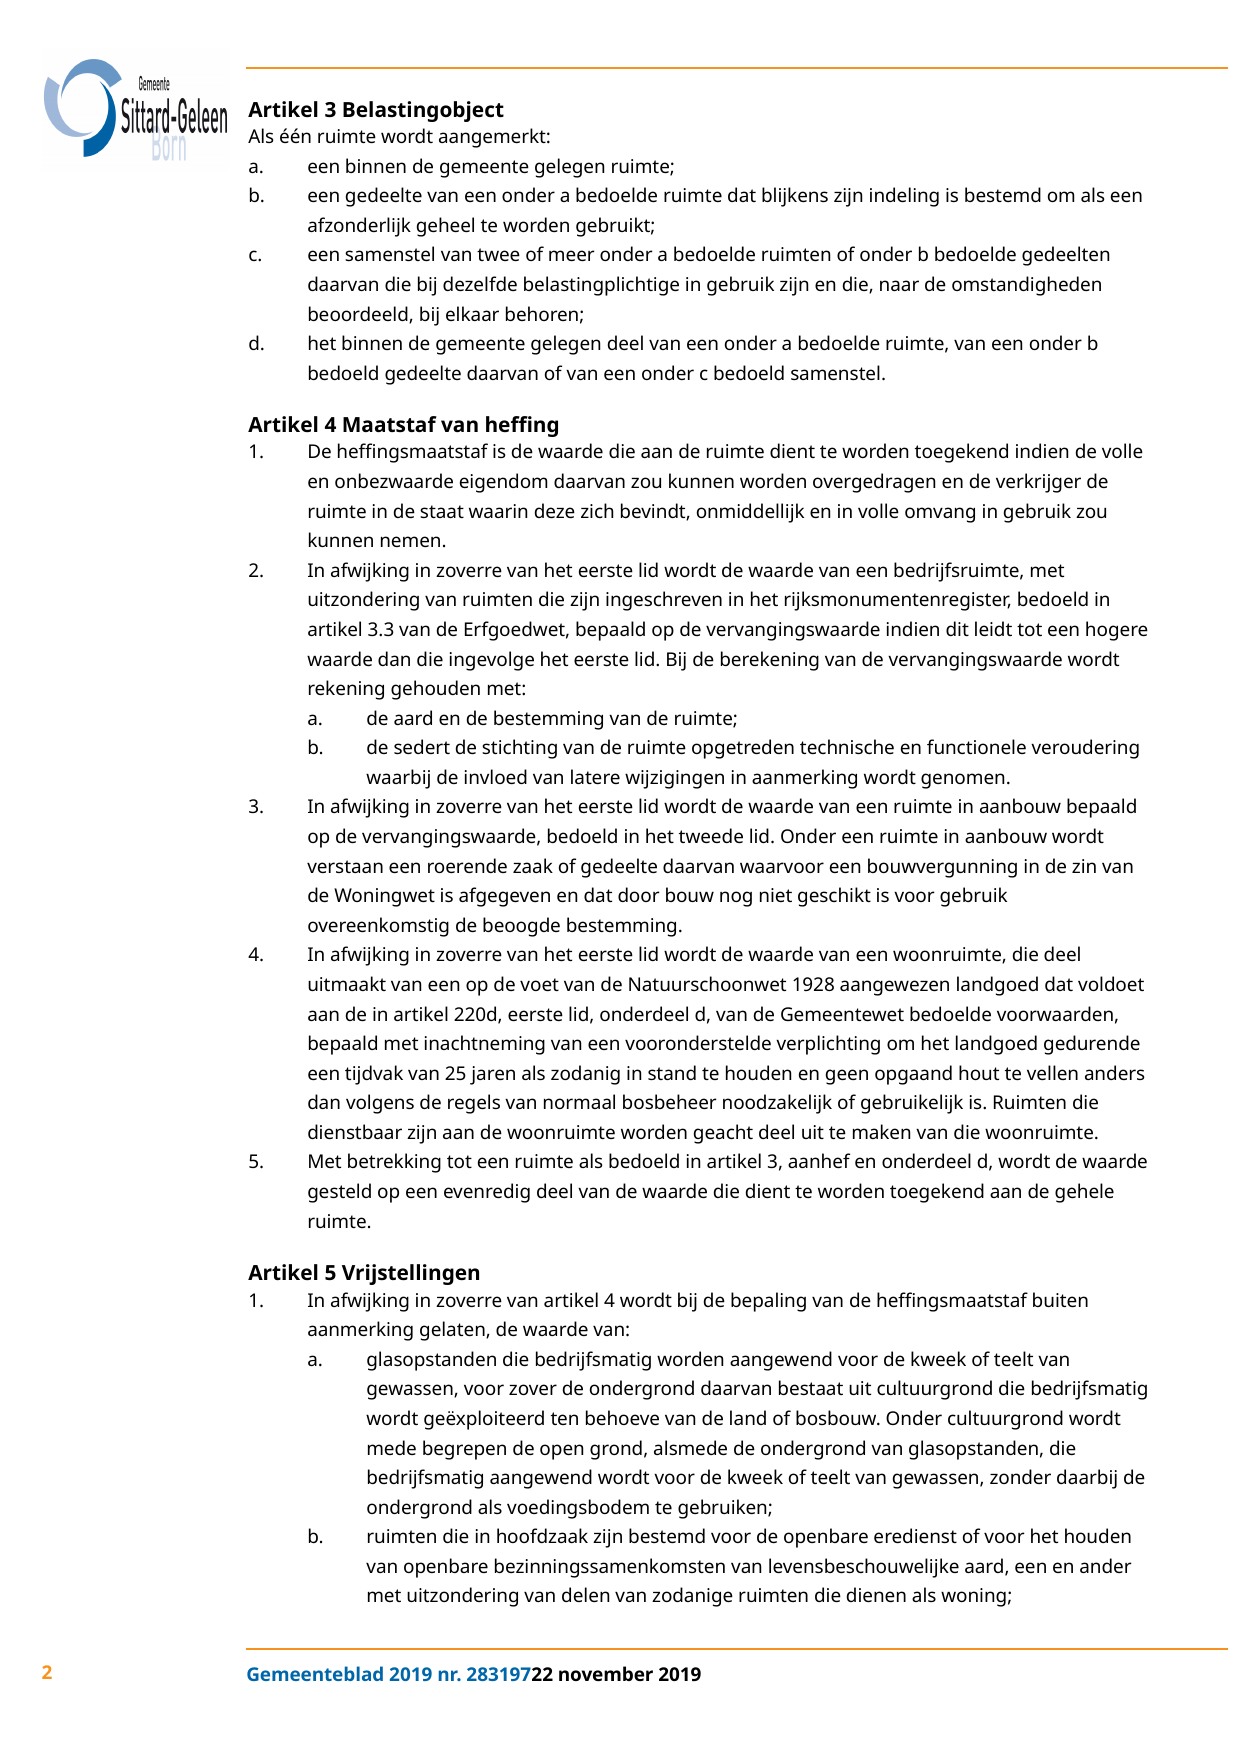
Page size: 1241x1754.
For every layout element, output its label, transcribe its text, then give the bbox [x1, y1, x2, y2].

picture [41, 47, 231, 172]
list ruimten die in hoofdzaak zijn bestemd voor de openbare eredienst of voor het houden van openbare bezinningssamenkomsten van levensbeschouwelijke aard, een en ander met uitzondering van delen van zodanige ruimten die dienen als woning; [307, 1523, 1152, 1608]
list In afwijking in zoverre van het eerste lid wordt de waarde van een bedrijfsruimte, met uitzondering van ruimten die zijn ingeschreven in het rijksmonumentenregister, bedoeld in artikel 3.3 van de Erfgoedwet, bepaald op de vervangingswaarde indien dit leidt tot een hogere waarde dan die ingevolge het eerste lid. Bij de berekening van de vervangingswaarde wordt rekening gehouden met: [248, 557, 1152, 701]
list glasopstanden die bedrijfsmatig worden aangewend voor de kweek of teelt van gewassen, voor zover de ondergrond daarvan bestaat uit cultuurgrond die bedrijfsmatig wordt geëxploiteerd ten behoeve van de land of bosbouw. Onder cultuurgrond wordt mede begrepen de open grond, alsmede de ondergrond van glasopstanden, die bedrijfsmatig aangewend wordt voor de kweek of teelt van gewassen, zonder daarbij de ondergrond als voedingsbodem te gebruiken; [307, 1346, 1152, 1519]
list In afwijking in zoverre van artikel 4 wordt bij de bepaling van de heffingsmaatstaf buiten aanmerking gelaten, de waarde van: [248, 1287, 1152, 1342]
list een samenstel van twee of meer onder a bedoelde ruimten of onder b bedoelde gedeelten daarvan die bij dezelfde belastingplichtige in gebruik zijn en die, naar de omstandigheden beoordeeld, bij elkaar behoren; [248, 242, 1152, 326]
list In afwijking in zoverre van het eerste lid wordt de waarde van een ruimte in aanbouw bepaald op de vervangingswaarde, bedoeld in het tweede lid. Onder een ruimte in aanbouw wordt verstaan een roerende zaak of gedeelte daarvan waarvoor een bouwvergunning in de zin van de Woningwet is afgegeven en dat door bouw nog niet geschikt is voor gebruik overeenkomstig de beoogde bestemming. [248, 794, 1152, 938]
list de sedert de stichting van de ruimte opgetreden technische en functionele veroudering waarbij de invloed van latere wijzigingen in aanmerking wordt genomen. [307, 734, 1152, 790]
text Artikel 3 Belastingobject [248, 95, 1152, 123]
list een gedeelte van een onder a bedoelde ruimte dat blijkens zijn indeling is bestemd om als een afzonderlijk geheel te worden gebruikt; [248, 182, 1152, 238]
list Met betrekking tot een ruimte als bedoeld in artikel 3, aanhef en onderdeel d, wordt de waarde gesteld op een evenredig deel van de waarde die dient te worden toegekend aan de gehele ruimte. [248, 1149, 1152, 1234]
text Artikel 4 Maatstaf van heffing [248, 410, 1152, 439]
list het binnen de gemeente gelegen deel van een onder a bedoelde ruimte, van een onder b bedoeld gedeelte daarvan of van een onder c bedoeld samenstel. [248, 330, 1152, 386]
text Als één ruimte wordt aangemerkt: [248, 123, 1152, 149]
list een binnen de gemeente gelegen ruimte; [248, 153, 1152, 178]
list In afwijking in zoverre van het eerste lid wordt de waarde van een woonruimte, die deel uitmaakt van een op de voet van de Natuurschoonwet 1928 aangewezen landgoed dat voldoet aan de in artikel 220d, eerste lid, onderdeel d, van de Gemeentewet bedoelde voorwaarden, bepaald met inachtneming van een vooronderstelde verplichting om het landgoed gedurende een tijdvak van 25 jaren als zodanig in stand te houden en geen opgaand hout te vellen anders dan volgens de regels van normaal bosbeheer noodzakelijk of gebruikelijk is. Ruimten die dienstbaar zijn aan de woonruimte worden geacht deel uit te maken van die woonruimte. [248, 942, 1152, 1145]
text Artikel 5 Vrijstellingen [248, 1258, 1152, 1287]
list De heffingsmaatstaf is de waarde die aan de ruimte dient te worden toegekend indien de volle en onbezwaarde eigendom daarvan zou kunnen worden overgedragen en de verkrijger de ruimte in de staat waarin deze zich bevindt, onmiddellijk en in volle omvang in gebruik zou kunnen nemen. [248, 439, 1152, 553]
list de aard en de bestemming van de ruimte; [307, 705, 1152, 731]
